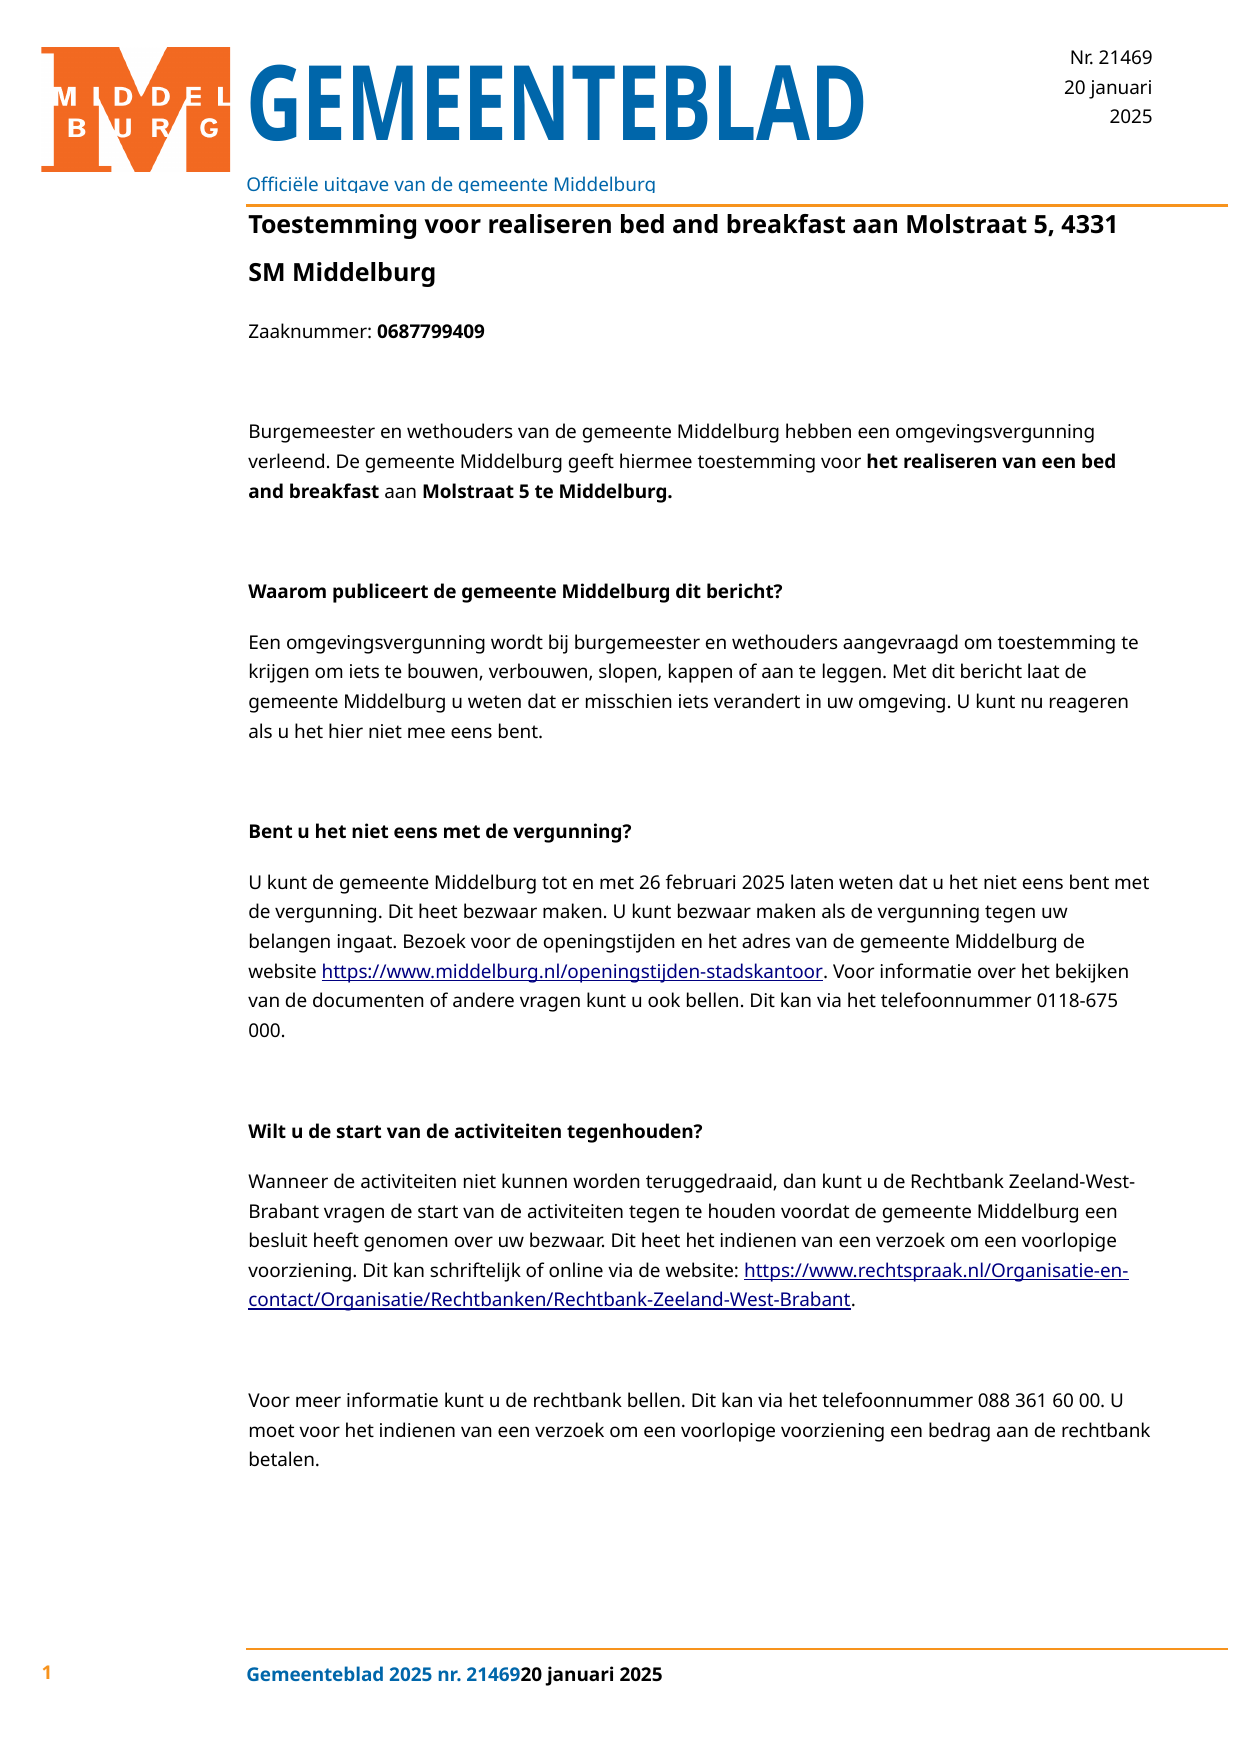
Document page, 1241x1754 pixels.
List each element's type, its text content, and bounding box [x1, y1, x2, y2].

text Waarom publiceert de gemeente Middelburg dit bericht? [248, 579, 1152, 604]
text Burgemeester en wethouders van de gemeente Middelburg hebben een omgevingsvergunning verleend. De gemeente Middelburg geeft hiermee toestemming voor het realiseren van een bed and breakfast aan Molstraat 5 te Middelburg. [248, 419, 1152, 504]
text Voor meer informatie kunt u de rechtbank bellen. Dit kan via het telefoonnummer 088 361 60 00. U moet voor het indienen van een verzoek om een voorlopige voorziening een bedrag aan de rechtbank betalen. [248, 1387, 1152, 1472]
text Bent u het niet eens met de vergunning? [248, 819, 1152, 844]
text Wilt u de start van de activiteiten tegenhouden? [248, 1118, 1152, 1144]
text Toestemming voor realiseren bed and breakfast aan Molstraat 5, 4331 SM Middelburg [248, 207, 1152, 288]
text U kunt de gemeente Middelburg tot en met 26 februari 2025 laten weten dat u het niet eens bent met de vergunning. Dit heet bezwaar maken. U kunt bezwaar maken als de vergunning tegen uw belangen ingaat. Bezoek voor de openingstijden en het adres van de gemeente Middelburg de website https://www.middelburg.nl/openingstijden-stadskantoor. Voor informatie over het bekijken van de documenten of andere vragen kunt u ook bellen. Dit kan via het telefoonnummer 0118-675 000. [248, 869, 1152, 1043]
text Een omgevingsvergunning wordt bij burgemeester en wethouders aangevraagd om toestemming te krijgen om iets te bouwen, verbouwen, slopen, kappen of aan te leggen. Met dit bericht laat de gemeente Middelburg u weten dat er misschien iets verandert in uw omgeving. U kunt nu reageren als u het hier niet mee eens bent. [248, 629, 1152, 744]
text Wanneer de activiteiten niet kunnen worden teruggedraaid, dan kunt u de Rechtbank Zeeland-West-Brabant vragen de start van de activiteiten tegen te houden voordat de gemeente Middelburg een besluit heeft genomen over uw bezwaar. Dit heet het indienen van een verzoek om een voorlopige voorziening. Dit kan schriftelijk of online via de website: https://www.rechtspraak.nl/Organisatie-en-contact/Organisatie/Rechtbanken/Rechtbank-Zeeland-West-Brabant. [248, 1168, 1152, 1312]
text Zaaknummer: 0687799409 [248, 318, 1152, 344]
picture [41, 47, 231, 172]
